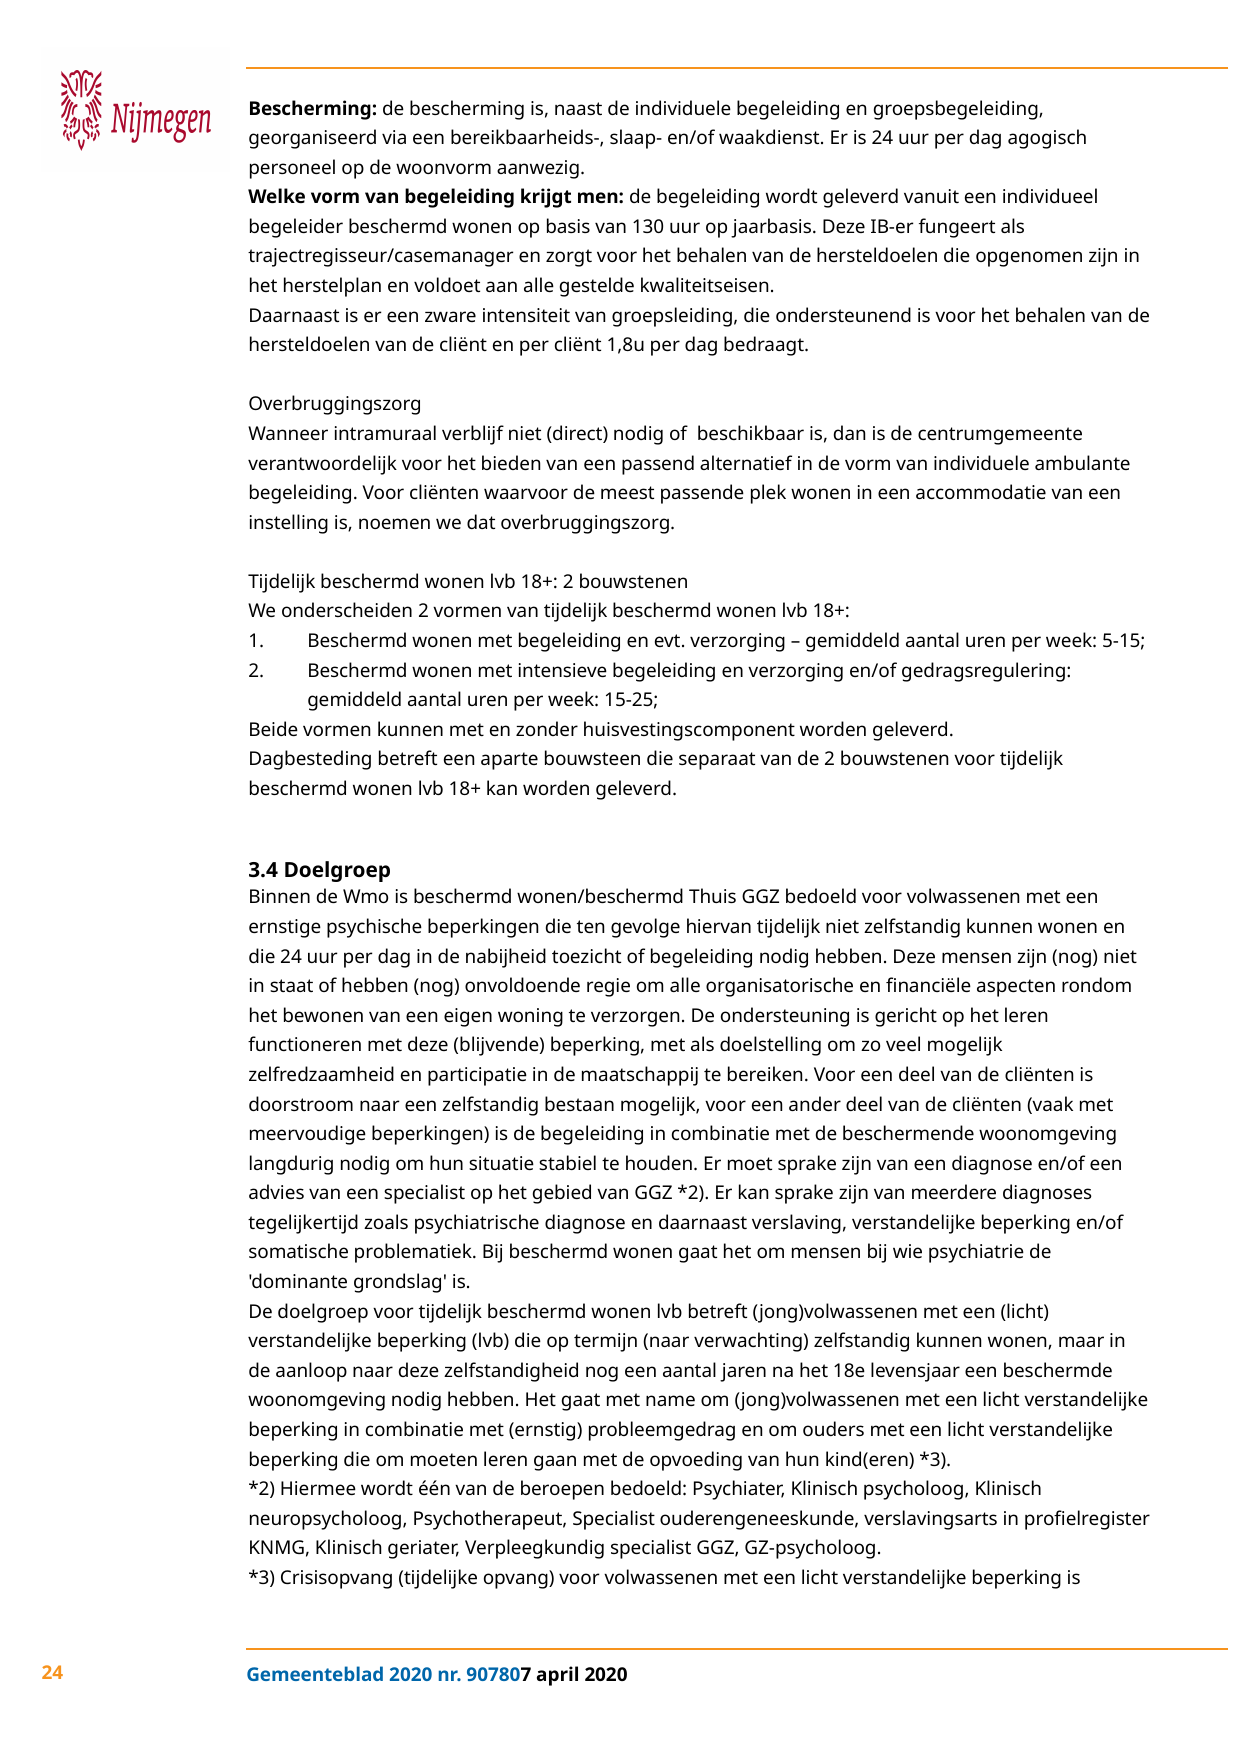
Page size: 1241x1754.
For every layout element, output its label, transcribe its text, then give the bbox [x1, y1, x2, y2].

list Beschermd wonen met intensieve begeleiding en verzorging en/of gedragsregulering: gemiddeld aantal uren per week: 15-25; [248, 657, 1152, 712]
text De doelgroep voor tijdelijk beschermd wonen lvb betreft (jong)volwassenen met een (licht) verstandelijke beperking (lvb) die op termijn (naar verwachting) zelfstandig kunnen wonen, maar in de aanloop naar deze zelfstandigheid nog een aantal jaren na het 18e levensjaar een beschermde woonomgeving nodig hebben. Het gaat met name om (jong)volwassenen met een licht verstandelijke beperking in combinatie met (ernstig) probleemgedrag en om ouders met een licht verstandelijke beperking die om moeten leren gaan met de opvoeding van hun kind(eren) *3). [248, 1298, 1152, 1471]
text Daarnaast is er een zware intensiteit van groepsleiding, die ondersteunend is voor het behalen van de hersteldoelen van de cliënt en per cliënt 1,8u per dag bedraagt. [248, 302, 1152, 357]
picture [41, 47, 231, 172]
text Dagbesteding betreft een aparte bouwsteen die separaat van de 2 bouwstenen voor tijdelijk beschermd wonen lvb 18+ kan worden geleverd. [248, 746, 1152, 801]
text Tijdelijk beschermd wonen lvb 18+: 2 bouwstenen [248, 568, 1152, 594]
text Welke vorm van begeleiding krijgt men: de begeleiding wordt geleverd vanuit een individueel begeleider beschermd wonen op basis van 130 uur op jaarbasis. Deze IB-er fungeert als trajectregisseur/casemanager en zorgt voor het behalen van de hersteldoelen die opgenomen zijn in het herstelplan en voldoet aan alle gestelde kwaliteitseisen. [248, 183, 1152, 298]
text We onderscheiden 2 vormen van tijdelijk beschermd wonen lvb 18+: [248, 598, 1152, 623]
text Bescherming: de bescherming is, naast de individuele begeleiding en groepsbegeleiding, georganiseerd via een bereikbaarheids-, slaap- en/of waakdienst. Er is 24 uur per dag agogisch personeel op de woonvorm aanwezig. [248, 95, 1152, 180]
text Wanneer intramuraal verblijf niet (direct) nodig of beschikbaar is, dan is de centrumgemeente verantwoordelijk voor het bieden van een passend alternatief in de vorm van individuele ambulante begeleiding. Voor cliënten waarvoor de meest passende plek wonen in een accommodatie van een instelling is, noemen we dat overbruggingszorg. [248, 420, 1152, 535]
text Binnen de Wmo is beschermd wonen/beschermd Thuis GGZ bedoeld voor volwassenen met een ernstige psychische beperkingen die ten gevolge hiervan tijdelijk niet zelfstandig kunnen wonen en die 24 uur per dag in de nabijheid toezicht of begeleiding nodig hebben. Deze mensen zijn (nog) niet in staat of hebben (nog) onvoldoende regie om alle organisatorische en financiële aspecten rondom het bewonen van een eigen woning te verzorgen. De ondersteuning is gericht op het leren functioneren met deze (blijvende) beperking, met als doelstelling om zo veel mogelijk zelfredzaamheid en participatie in de maatschappij te bereiken. Voor een deel van de cliënten is doorstroom naar een zelfstandig bestaan mogelijk, voor een ander deel van de cliënten (vaak met meervoudige beperkingen) is de begeleiding in combinatie met de beschermende woonomgeving langdurig nodig om hun situatie stabiel te houden. Er moet sprake zijn van een diagnose en/of een advies van een specialist op het gebied van GGZ *2). Er kan sprake zijn van meerdere diagnoses tegelijkertijd zoals psychiatrische diagnose en daarnaast verslaving, verstandelijke beperking en/of somatische problematiek. Bij beschermd wonen gaat het om mensen bij wie psychiatrie de 'dominante grondslag' is. [248, 884, 1152, 1294]
text *2) Hiermee wordt één van de beroepen bedoeld: Psychiater, Klinisch psycholoog, Klinisch neuropsycholoog, Psychotherapeut, Specialist ouderengeneeskunde, verslavingsarts in profielregister KNMG, Klinisch geriater, Verpleegkundig specialist GGZ, GZ-psycholoog. [248, 1475, 1152, 1560]
text 3.4 Doelgroep [248, 855, 1152, 884]
text Overbruggingszorg [248, 391, 1152, 416]
list Beschermd wonen met begeleiding en evt. verzorging – gemiddeld aantal uren per week: 5-15; [248, 627, 1152, 653]
text Beide vormen kunnen met en zonder huisvestingscomponent worden geleverd. [248, 716, 1152, 742]
text *3) Crisisopvang (tijdelijke opvang) voor volwassenen met een licht verstandelijke beperking is [248, 1564, 1152, 1590]
